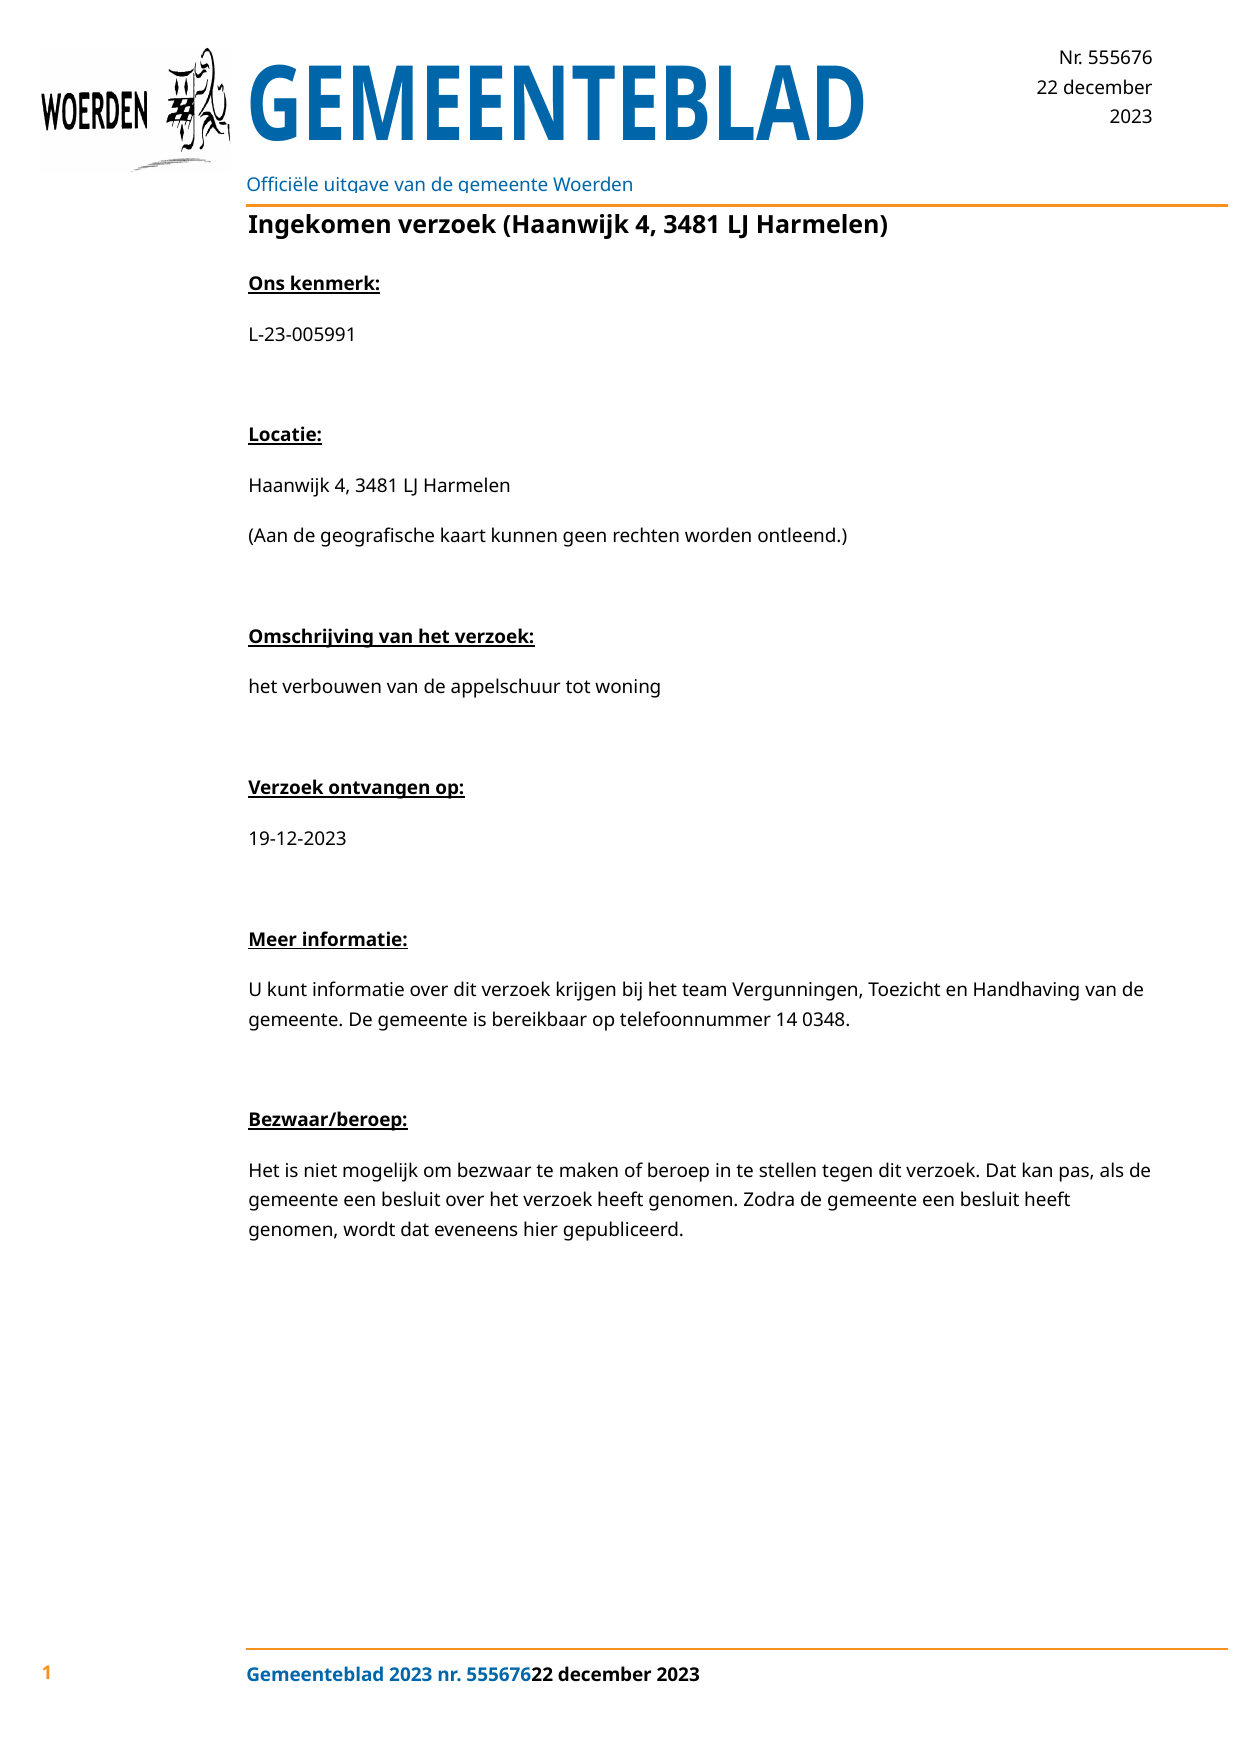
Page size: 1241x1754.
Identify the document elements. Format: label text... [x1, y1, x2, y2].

text Haanwijk 4, 3481 LJ Harmelen [248, 472, 1152, 498]
picture [41, 47, 231, 172]
text (Aan de geografische kaart kunnen geen rechten worden ontleend.) [248, 522, 1152, 548]
text Omschrijving van het verzoek: [248, 623, 1152, 649]
text Locatie: [248, 422, 1152, 447]
text Ons kenmerk: [248, 270, 1152, 296]
text Het is niet mogelijk om bezwaar te maken of beroep in te stellen tegen dit verzoek. Dat kan pas, als de gemeente een besluit over het verzoek heeft genomen. Zodra de gemeente een besluit heeft genomen, wordt dat eveneens hier gepubliceerd. [248, 1157, 1152, 1242]
text U kunt informatie over dit verzoek krijgen bij het team Vergunningen, Toezicht en Handhaving van de gemeente. De gemeente is bereikbaar op telefoonnummer 14 0348. [248, 976, 1152, 1031]
text Verzoek ontvangen op: [248, 774, 1152, 800]
text Bezwaar/beroep: [248, 1107, 1152, 1132]
text L-23-005991 [248, 321, 1152, 346]
text Ingekomen verzoek (Haanwijk 4, 3481 LJ Harmelen) [248, 207, 1152, 241]
text 19-12-2023 [248, 825, 1152, 851]
text het verbouwen van de appelschuur tot woning [248, 674, 1152, 699]
text Meer informatie: [248, 926, 1152, 951]
